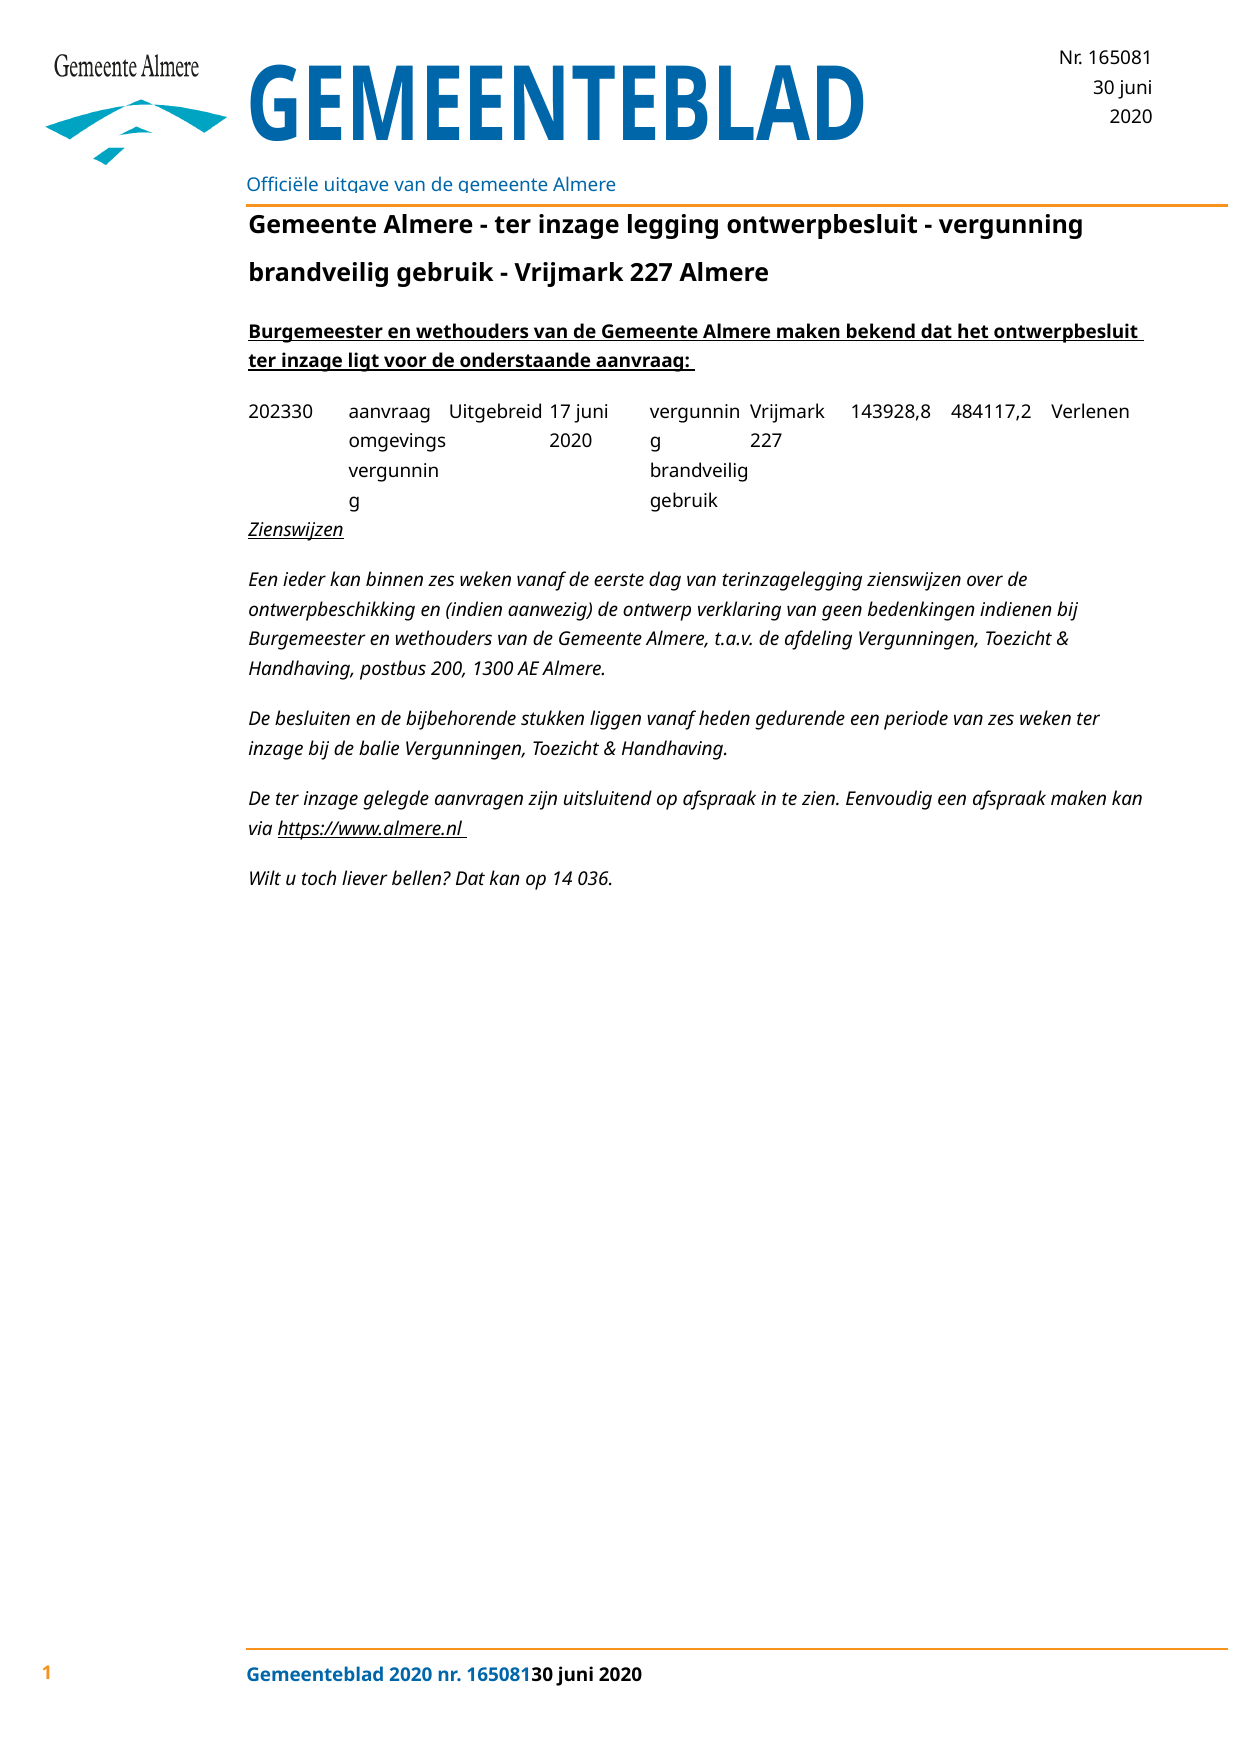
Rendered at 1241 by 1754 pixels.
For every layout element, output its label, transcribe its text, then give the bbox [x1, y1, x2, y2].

table_header 143928,8 [850, 398, 951, 512]
table_header Verlenen [1051, 398, 1152, 512]
table_header Uitgebreid [449, 398, 549, 512]
text De besluiten en de bijbehorende stukken liggen vanaf heden gedurende een periode van zes weken ter inzage bij de balie Vergunningen, Toezicht & Handhaving. [248, 705, 1152, 761]
picture [41, 47, 231, 172]
table_header Vrijmark 227 [750, 398, 850, 512]
text Wilt u toch liever bellen? Dat kan op 14 036. [248, 865, 1152, 891]
table_header vergunning brandveilig gebruik [650, 398, 750, 512]
text Burgemeester en wethouders van de Gemeente Almere maken bekend dat het ontwerpbesluit ter inzage ligt voor de onderstaande aanvraag: [248, 318, 1152, 373]
text De ter inzage gelegde aanvragen zijn uitsluitend op afspraak in te zien. Eenvoudig een afspraak maken kan via https://www.almere.nl [248, 785, 1152, 841]
text Gemeente Almere - ter inzage legging ontwerpbesluit - vergunning brandveilig gebruik - Vrijmark 227 Almere [248, 207, 1152, 288]
text Een ieder kan binnen zes weken vanaf de eerste dag van terinzagelegging zienswijzen over de ontwerpbeschikking en (indien aanwezig) de ontwerp verklaring van geen bedenkingen indienen bij Burgemeester en wethouders van de Gemeente Almere, t.a.v. de afdeling Vergunningen, Toezicht & Handhaving, postbus 200, 1300 AE Almere. [248, 566, 1152, 681]
table_header 17 juni 2020 [549, 398, 649, 512]
table_header 202330 [248, 398, 348, 512]
text Zienswijzen [248, 516, 1152, 541]
table_header 484117,2 [951, 398, 1051, 512]
table_header aanvraag omgevingsvergunning [348, 398, 449, 512]
